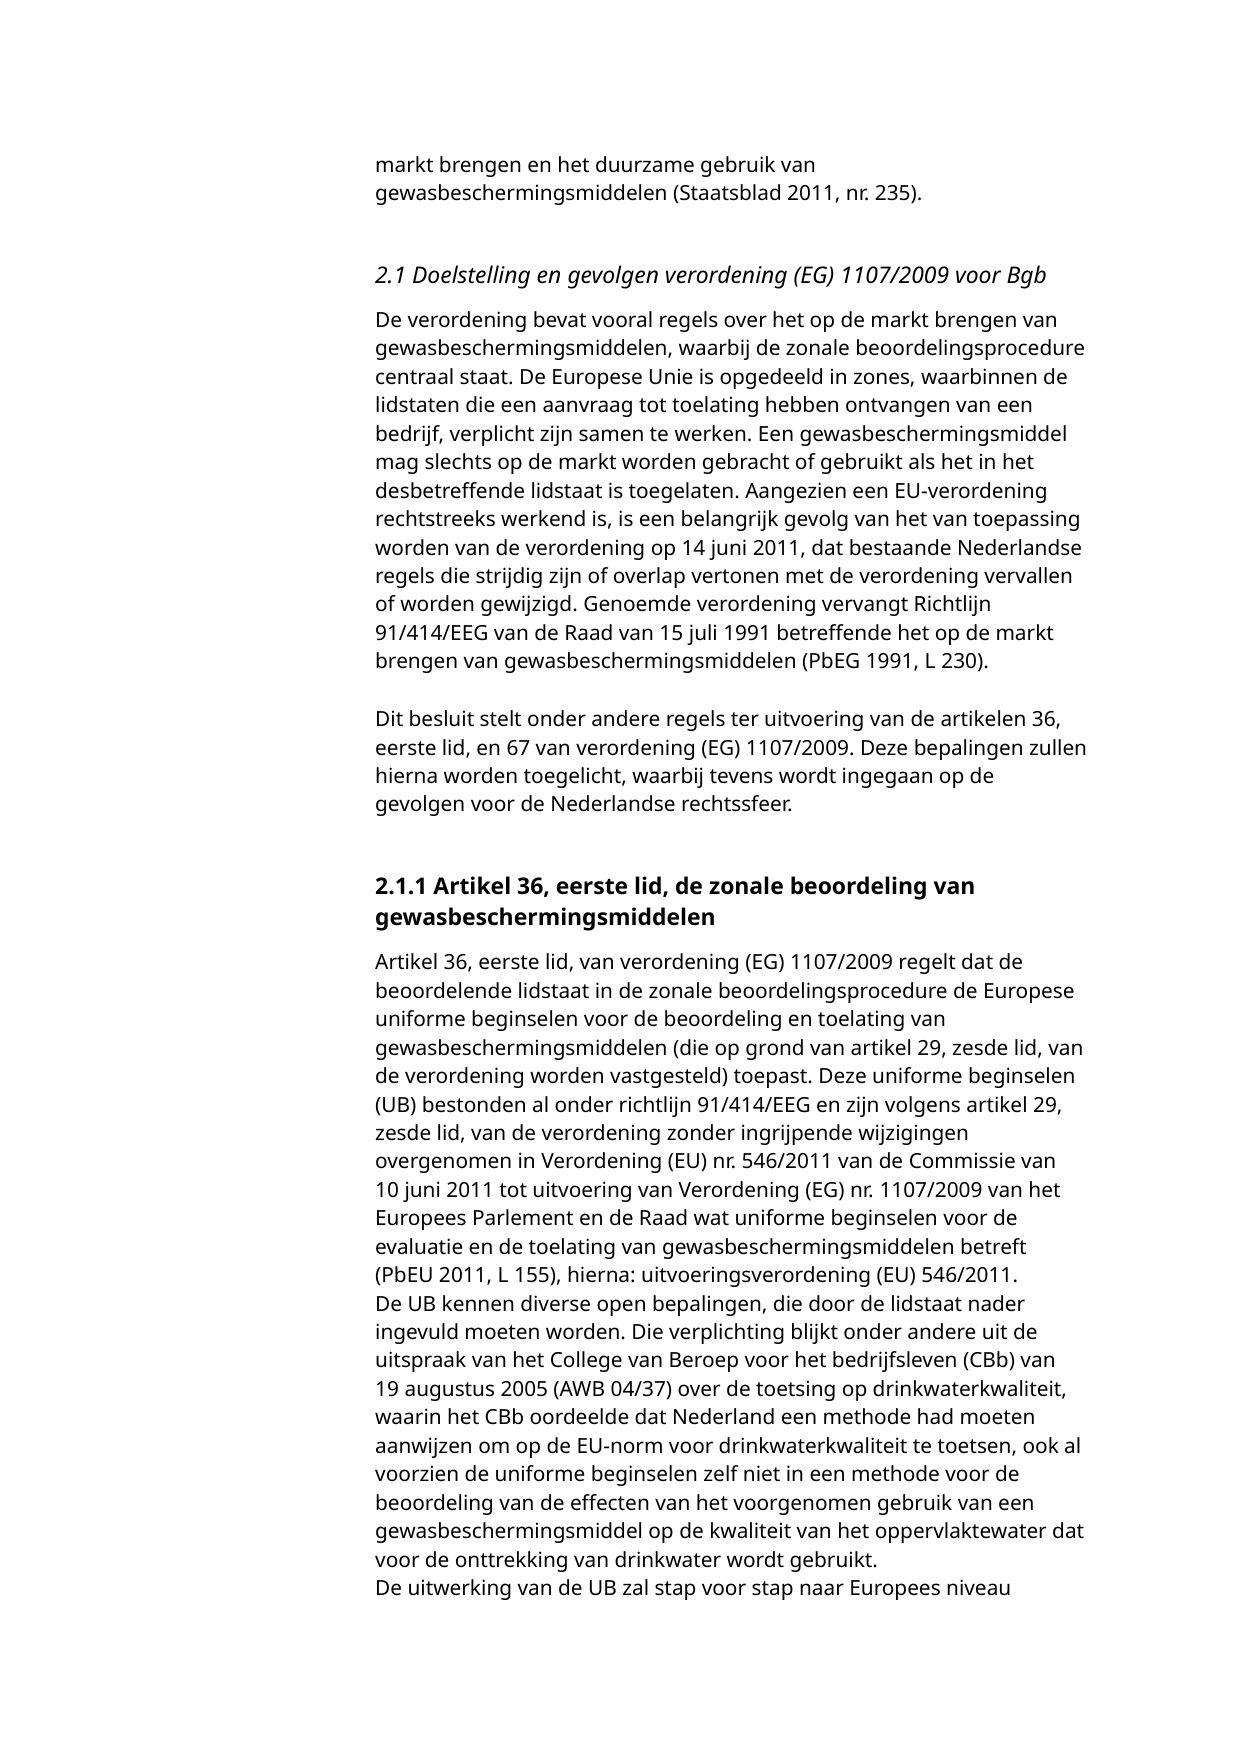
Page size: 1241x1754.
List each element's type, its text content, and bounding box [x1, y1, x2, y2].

text De uitwerking van de UB zal stap voor stap naar Europees niveau [375, 1573, 1090, 1602]
text Artikel 36, eerste lid, van verordening (EG) 1107/2009 regelt dat de beoordelende lidstaat in de zonale beoordelingsprocedure de Europese uniforme beginselen voor de beoordeling en toelating van gewasbeschermingsmiddelen (die op grond van artikel 29, zesde lid, van de verordening worden vastgesteld) toepast. Deze uniforme beginselen (UB) bestonden al onder richtlijn 91/414/EEG en zijn volgens artikel 29, zesde lid, van de verordening zonder ingrijpende wijzigingen overgenomen in Verordening (EU) nr. 546/2011 van de Commissie van 10 juni 2011 tot uitvoering van Verordening (EG) nr. 1107/2009 van het Europees Parlement en de Raad wat uniforme beginselen voor de evaluatie en de toelating van gewasbeschermingsmiddelen betreft (PbEU 2011, L 155), hierna: uitvoeringsverordening (EU) 546/2011. [375, 947, 1090, 1289]
text De verordening bevat vooral regels over het op de markt brengen van gewasbeschermingsmiddelen, waarbij de zonale beoordelingsprocedure centraal staat. De Europese Unie is opgedeeld in zones, waarbinnen de lidstaten die een aanvraag tot toelating hebben ontvangen van een bedrijf, verplicht zijn samen te werken. Een gewasbeschermingsmiddel mag slechts op de markt worden gebracht of gebruikt als het in het desbetreffende lidstaat is toegelaten. Aangezien een EU-verordening rechtstreeks werkend is, is een belangrijk gevolg van het van toepassing worden van de verordening op 14 juni 2011, dat bestaande Nederlandse regels die strijdig zijn of overlap vertonen met de verordening vervallen of worden gewijzigd. Genoemde verordening vervangt Richtlijn 91/414/EEG van de Raad van 15 juli 1991 betreffende het op de markt brengen van gewasbeschermingsmiddelen (PbEG 1991, L 230). [375, 305, 1090, 675]
subtitle 2.1 Doelstelling en gevolgen verordening (EG) 1107/2009 voor Bgb [375, 259, 1090, 290]
subtitle 2.1.1 Artikel 36, eerste lid, de zonale beoordeling van gewasbeschermingsmiddelen [375, 870, 1090, 932]
text Dit besluit stelt onder andere regels ter uitvoering van de artikelen 36, eerste lid, en 67 van verordening (EG) 1107/2009. Deze bepalingen zullen hierna worden toegelicht, waarbij tevens wordt ingegaan op de gevolgen voor de Nederlandse rechtssfeer. [375, 704, 1090, 818]
text markt brengen en het duurzame gebruik van gewasbeschermingsmiddelen (Staatsblad 2011, nr. 235). [375, 150, 1090, 207]
text De UB kennen diverse open bepalingen, die door de lidstaat nader ingevuld moeten worden. Die verplichting blijkt onder andere uit de uitspraak van het College van Beroep voor het bedrijfsleven (CBb) van 19 augustus 2005 (AWB 04/37) over de toetsing op drinkwaterkwaliteit, waarin het CBb oordeelde dat Nederland een methode had moeten aanwijzen om op de EU-norm voor drinkwaterkwaliteit te toetsen, ook al voorzien de uniforme beginselen zelf niet in een methode voor de beoordeling van de effecten van het voorgenomen gebruik van een gewasbeschermingsmiddel op de kwaliteit van het oppervlaktewater dat voor de onttrekking van drinkwater wordt gebruikt. [375, 1289, 1090, 1573]
